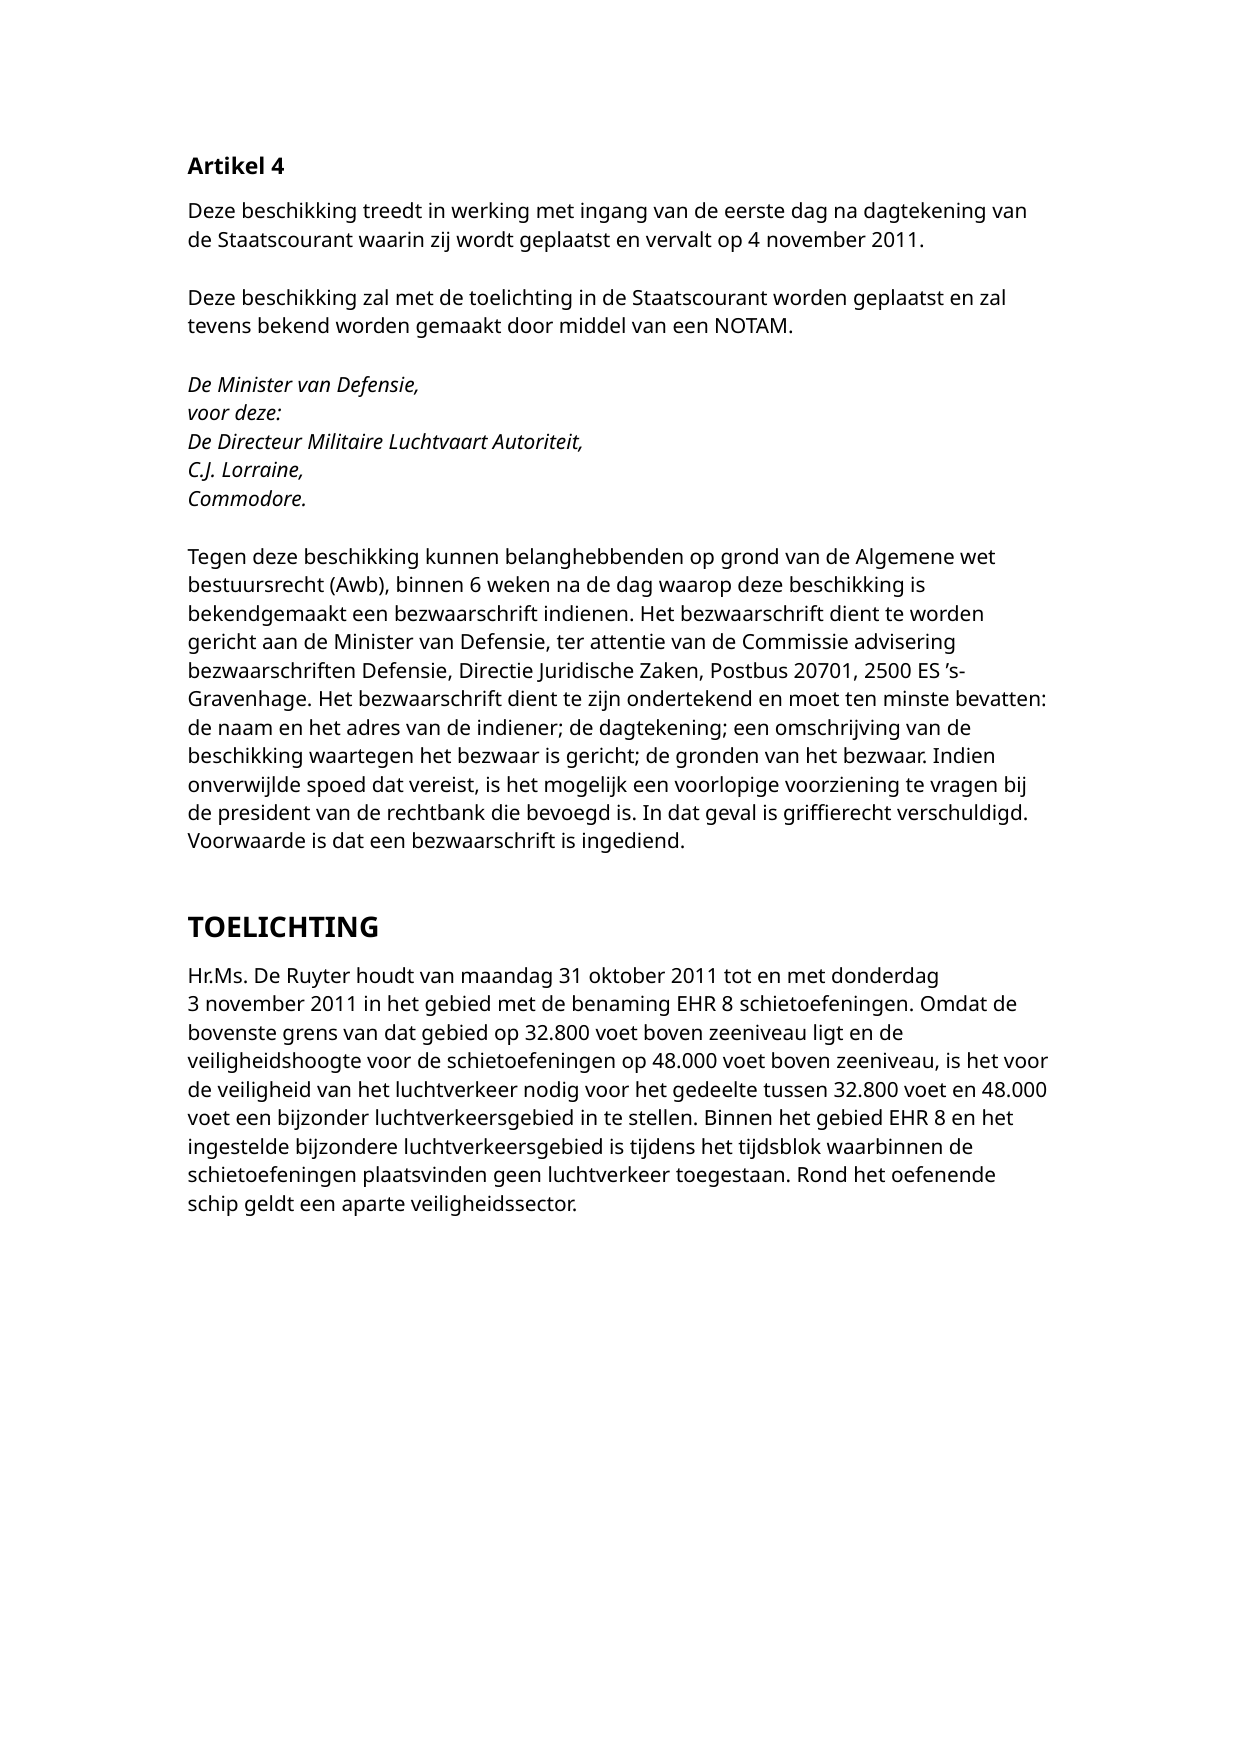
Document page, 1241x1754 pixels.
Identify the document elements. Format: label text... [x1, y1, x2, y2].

text C.J. Lorraine, [187, 455, 1053, 484]
text voor deze: [187, 398, 1053, 427]
text Commodore. [187, 484, 1053, 512]
text Hr.Ms. De Ruyter houdt van maandag 31 oktober 2011 tot en met donderdag 3 november 2011 in het gebied met de benaming EHR 8 schietoefeningen. Omdat de bovenste grens van dat gebied op 32.800 voet boven zeeniveau ligt en de veiligheidshoogte voor de schietoefeningen op 48.000 voet boven zeeniveau, is het voor de veiligheid van het luchtverkeer nodig voor het gedeelte tussen 32.800 voet en 48.000 voet een bijzonder luchtverkeersgebied in te stellen. Binnen het gebied EHR 8 en het ingestelde bijzondere luchtverkeersgebied is tijdens het tijdsblok waarbinnen de schietoefeningen plaatsvinden geen luchtverkeer toegestaan. Rond het oefenende schip geldt een aparte veiligheidssector. [187, 961, 1053, 1217]
subtitle TOELICHTING [187, 907, 1053, 946]
text De Minister van Defensie, [187, 370, 1053, 398]
text Tegen deze beschikking kunnen belanghebbenden op grond van de Algemene wet bestuursrecht (Awb), binnen 6 weken na de dag waarop deze beschikking is bekendgemaakt een bezwaarschrift indienen. Het bezwaarschrift dient te worden gericht aan de Minister van Defensie, ter attentie van de Commissie advisering bezwaarschriften Defensie, Directie Juridische Zaken, Postbus 20701, 2500 ES ’s-Gravenhage. Het bezwaarschrift dient te zijn ondertekend en moet ten minste bevatten: de naam en het adres van de indiener; de dagtekening; een omschrijving van de beschikking waartegen het bezwaar is gericht; de gronden van het bezwaar. Indien onverwijlde spoed dat vereist, is het mogelijk een voorlopige voorziening te vragen bij de president van de rechtbank die bevoegd is. In dat geval is griffierecht verschuldigd. Voorwaarde is dat een bezwaarschrift is ingediend. [187, 542, 1053, 855]
subtitle Artikel 4 [187, 150, 1053, 181]
text De Directeur Militaire Luchtvaart Autoriteit, [187, 427, 1053, 455]
text Deze beschikking zal met de toelichting in de Staatscourant worden geplaatst en zal tevens bekend worden gemaakt door middel van een NOTAM. [187, 283, 1053, 340]
text Deze beschikking treedt in werking met ingang van de eerste dag na dagtekening van de Staatscourant waarin zij wordt geplaatst en vervalt op 4 november 2011. [187, 196, 1053, 253]
